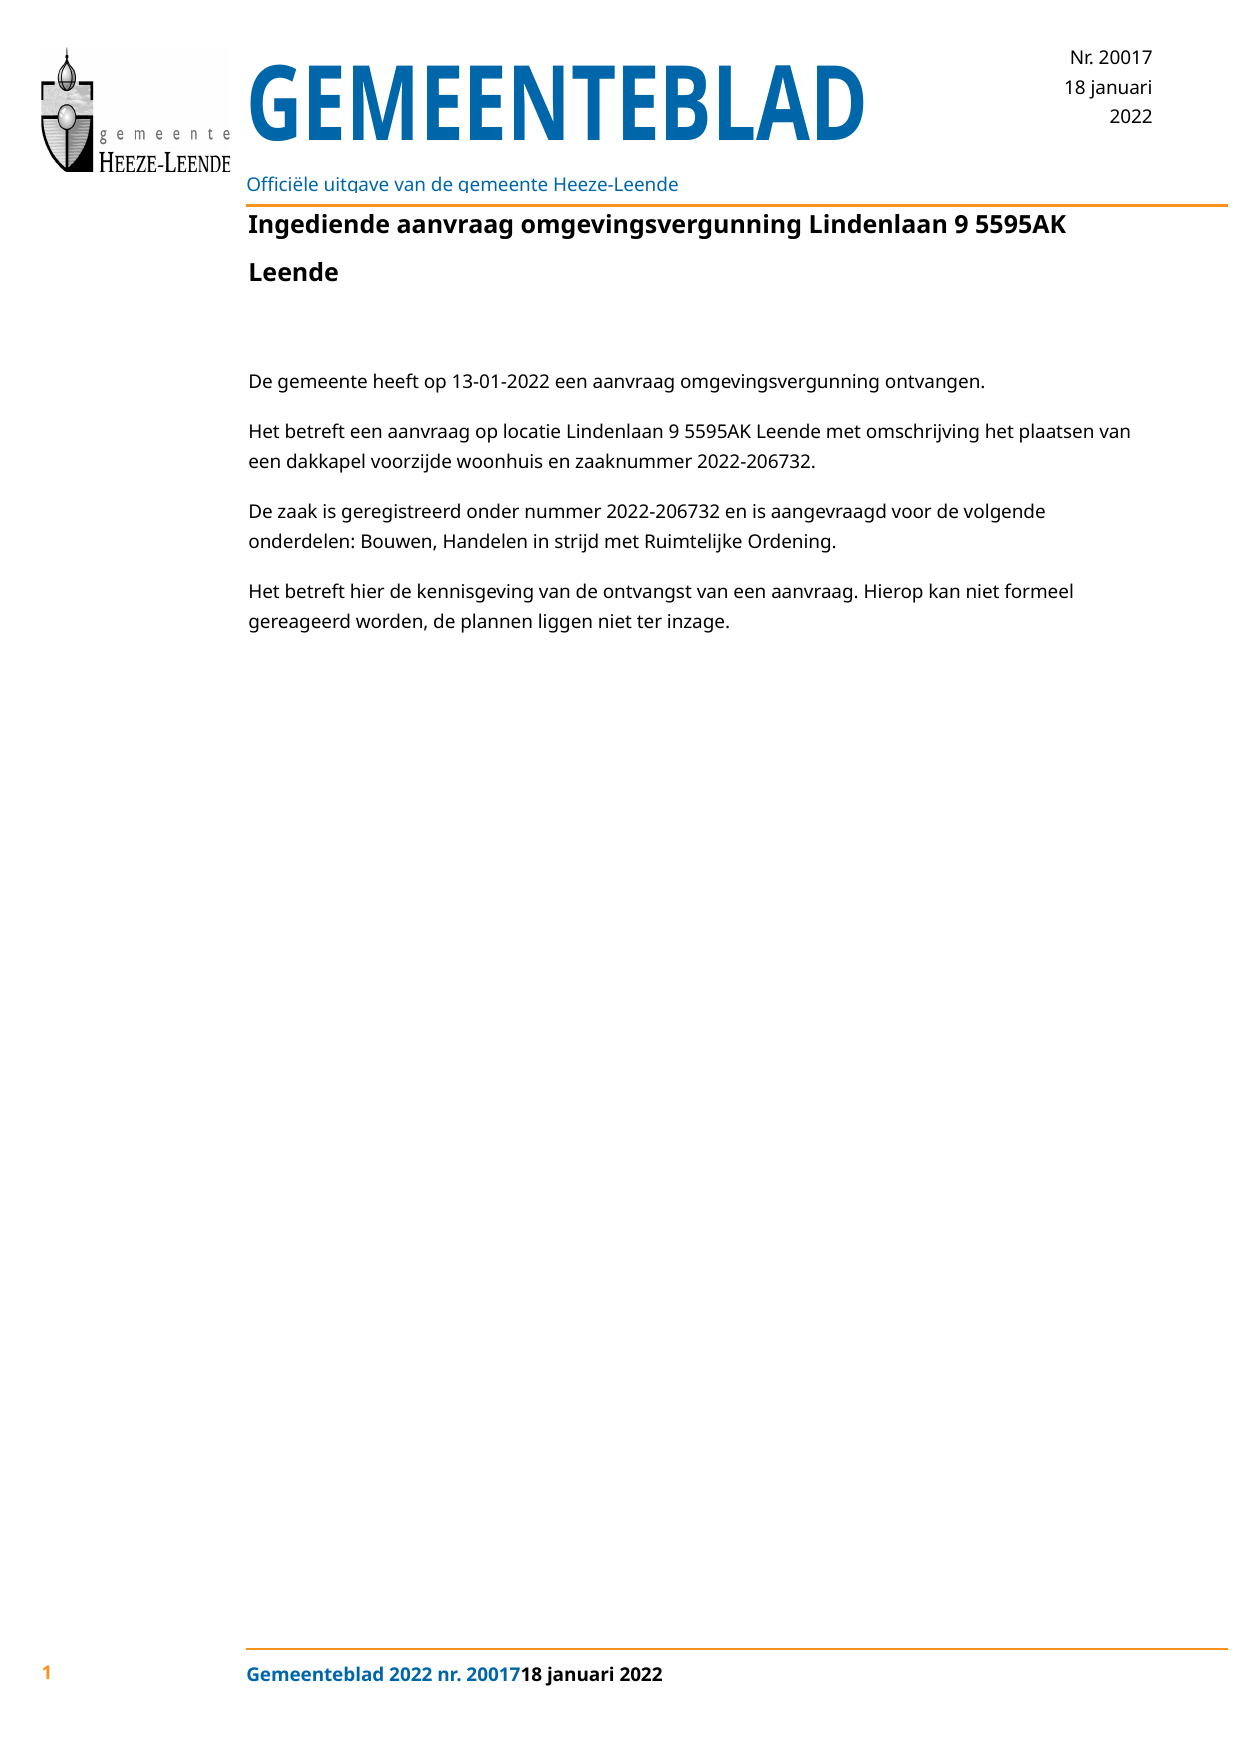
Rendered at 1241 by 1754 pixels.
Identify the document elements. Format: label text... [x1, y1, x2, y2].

text Het betreft een aanvraag op locatie Lindenlaan 9 5595AK Leende met omschrijving het plaatsen van een dakkapel voorzijde woonhuis en zaaknummer 2022-206732. [248, 419, 1152, 474]
text De zaak is geregistreerd onder nummer 2022-206732 en is aangevraagd voor de volgende onderdelen: Bouwen, Handelen in strijd met Ruimtelijke Ordening. [248, 499, 1152, 554]
picture [41, 47, 231, 172]
text Ingediende aanvraag omgevingsvergunning Lindenlaan 9 5595AK Leende [248, 207, 1152, 288]
text De gemeente heeft op 13-01-2022 een aanvraag omgevingsvergunning ontvangen. [248, 368, 1152, 394]
text Het betreft hier de kennisgeving van de ontvangst van een aanvraag. Hierop kan niet formeel gereageerd worden, de plannen liggen niet ter inzage. [248, 579, 1152, 634]
